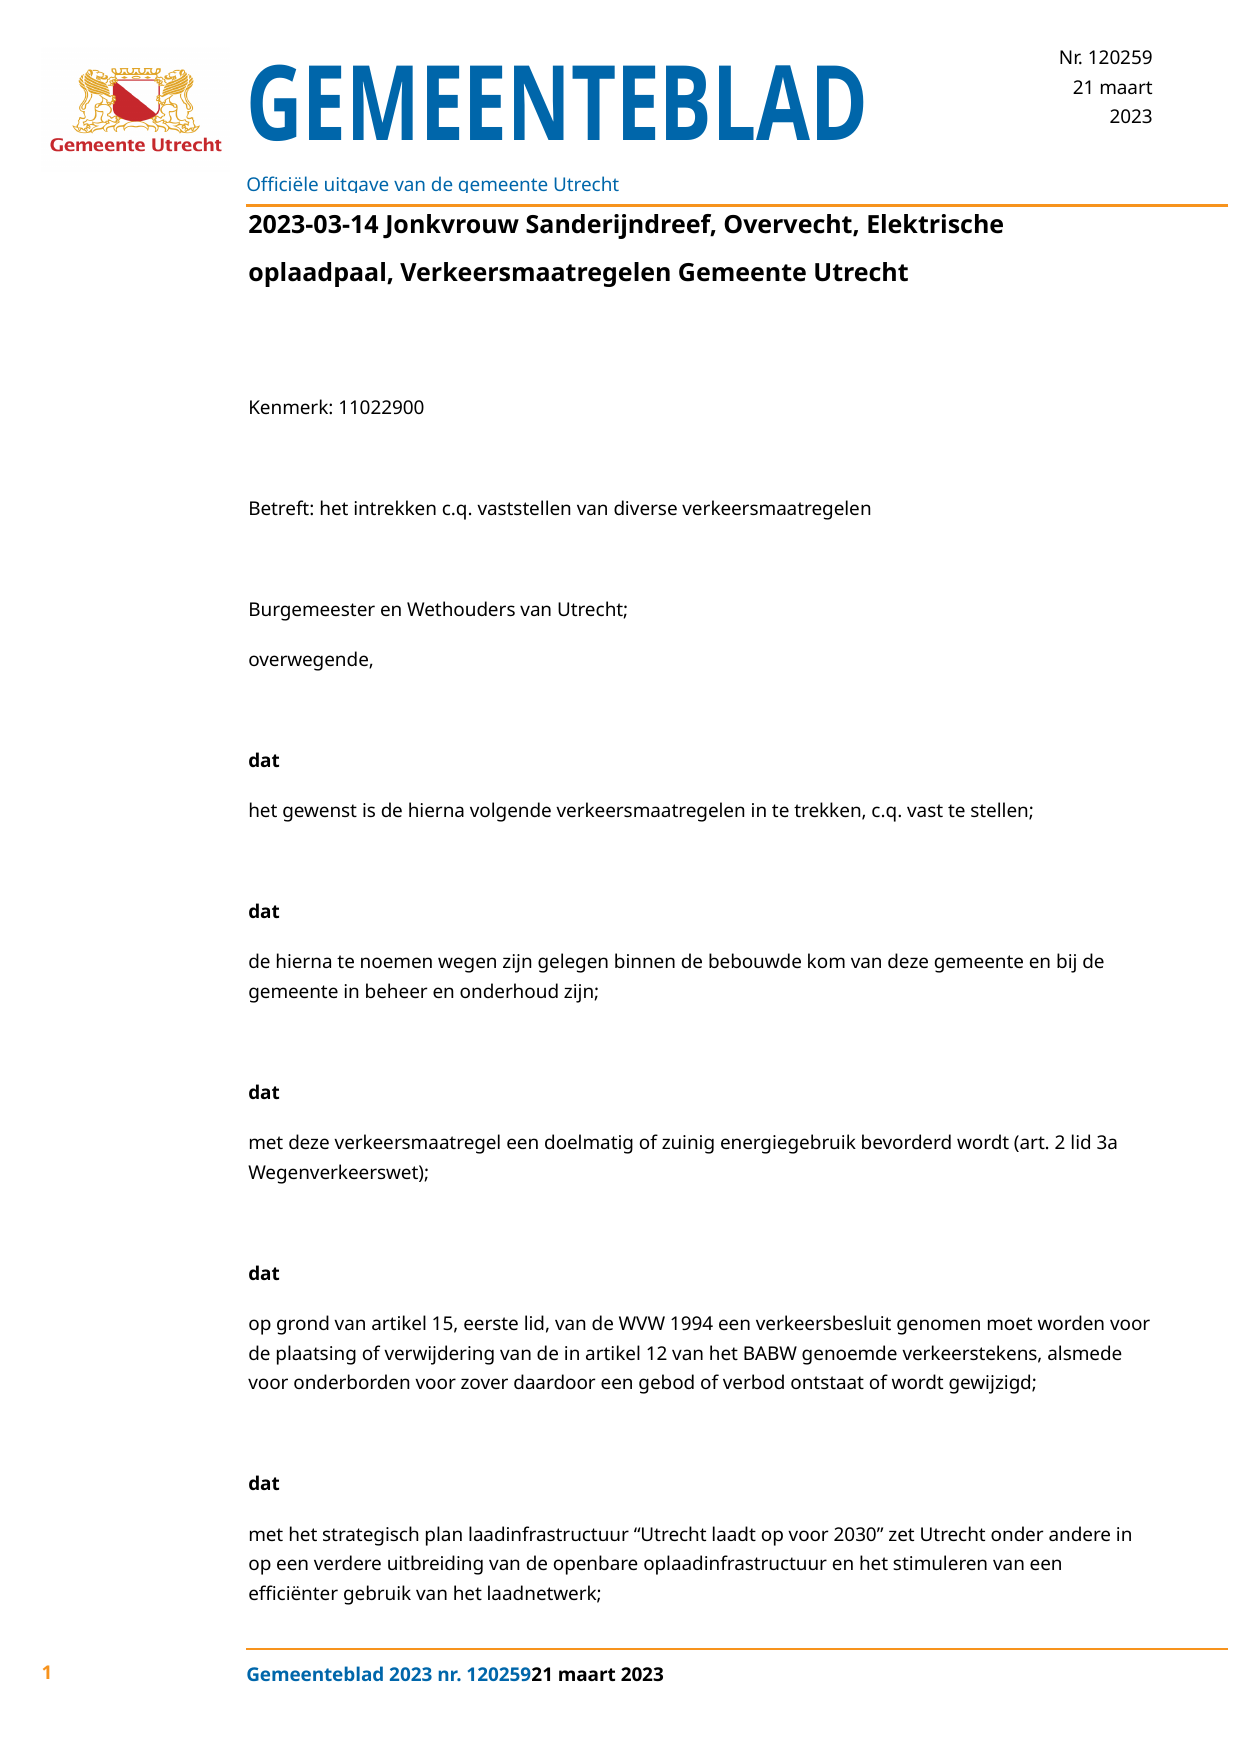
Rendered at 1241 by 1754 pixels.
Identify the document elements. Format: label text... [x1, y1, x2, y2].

text met deze verkeersmaatregel een doelmatig of zuinig energiegebruik bevorderd wordt (art. 2 lid 3a Wegenverkeerswet); [248, 1129, 1152, 1185]
text 2023-03-14 Jonkvrouw Sanderijndreef, Overvecht, Elektrische oplaadpaal, Verkeersmaatregelen Gemeente Utrecht [248, 207, 1152, 288]
text dat [248, 1079, 1152, 1105]
text overwegende, [248, 646, 1152, 672]
text op grond van artikel 15, eerste lid, van de WVW 1994 een verkeersbesluit genomen moet worden voor de plaatsing of verwijdering van de in artikel 12 van het BABW genoemde verkeerstekens, alsmede voor onderborden voor zover daardoor een gebod of verbod ontstaat of wordt gewijzigd; [248, 1310, 1152, 1395]
text Betreft: het intrekken c.q. vaststellen van diverse verkeersmaatregelen [248, 495, 1152, 521]
text met het strategisch plan laadinfrastructuur “Utrecht laadt op voor 2030” zet Utrecht onder andere in op een verdere uitbreiding van de openbare oplaadinfrastructuur en het stimuleren van een efficiënter gebruik van het laadnetwerk; [248, 1521, 1152, 1606]
text dat [248, 898, 1152, 924]
text dat [248, 747, 1152, 773]
picture [41, 47, 231, 172]
text het gewenst is de hierna volgende verkeersmaatregelen in te trekken, c.q. vast te stellen; [248, 797, 1152, 823]
text Kenmerk: 11022900 [248, 394, 1152, 420]
text de hierna te noemen wegen zijn gelegen binnen de bebouwde kom van deze gemeente en bij de gemeente in beheer en onderhoud zijn; [248, 949, 1152, 1004]
text dat [248, 1470, 1152, 1496]
text Burgemeester en Wethouders van Utrecht; [248, 596, 1152, 621]
text dat [248, 1260, 1152, 1286]
